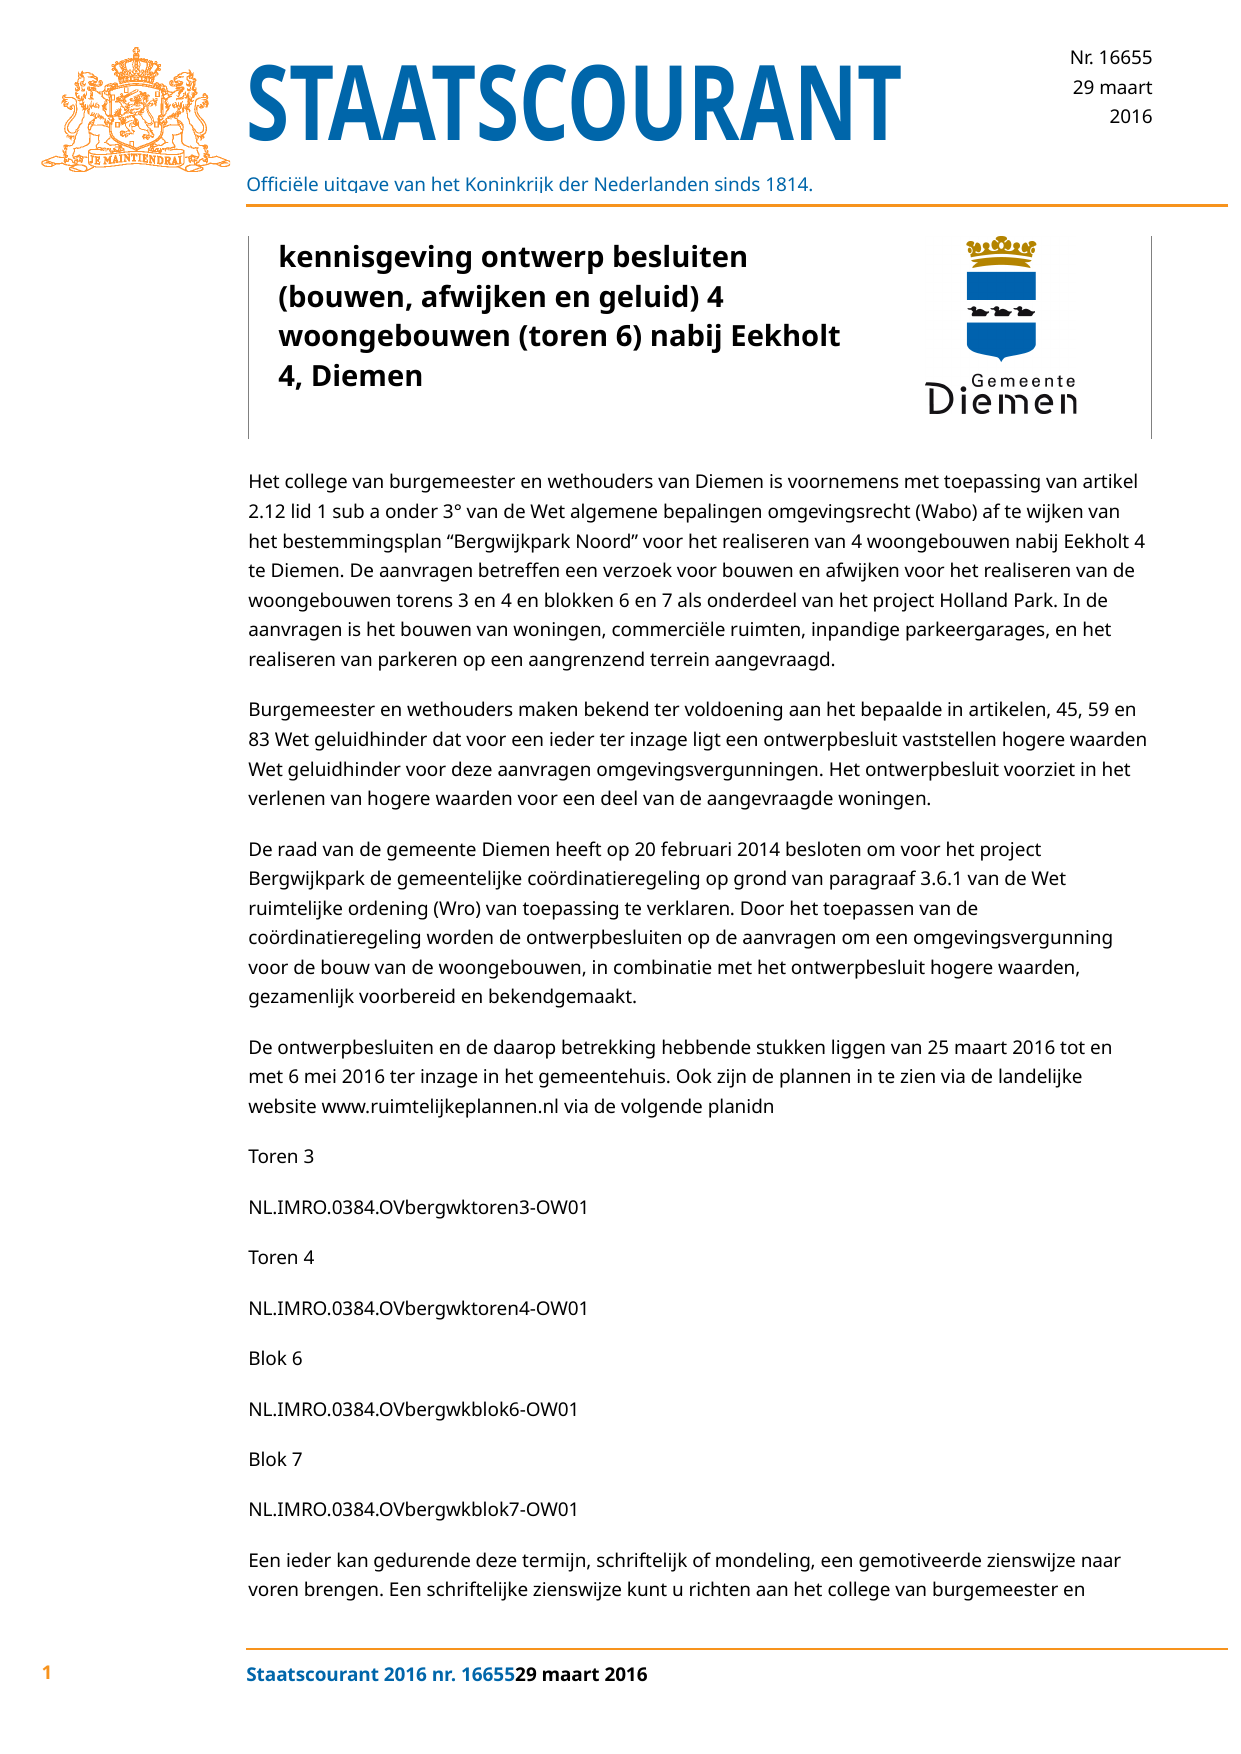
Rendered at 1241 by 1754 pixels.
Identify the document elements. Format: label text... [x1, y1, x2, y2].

text Burgemeester en wethouders maken bekend ter voldoening aan het bepaalde in artikelen, 45, 59 en 83 Wet geluidhinder dat voor een ieder ter inzage ligt een ontwerpbesluit vaststellen hogere waarden Wet geluidhinder voor deze aanvragen omgevingsvergunningen. Het ontwerpbesluit voorziet in het verlenen van hogere waarden voor een deel van de aangevraagde woningen. [248, 697, 1152, 811]
text Toren 4 [248, 1244, 1152, 1270]
table_header [850, 414, 1151, 439]
text NL.IMRO.0384.OVbergwkblok6-OW01 [248, 1396, 1152, 1421]
picture [925, 236, 1077, 414]
text Het college van burgemeester en wethouders van Diemen is voornemens met toepassing van artikel 2.12 lid 1 sub a onder 3° van de Wet algemene bepalingen omgevingsrecht (Wabo) af te wijken van het bestemmingsplan “Bergwijkpark Noord” voor het realiseren van 4 woongebouwen nabij Eekholt 4 te Diemen. De aanvragen betreffen een verzoek voor bouwen en afwijken voor het realiseren van de woongebouwen torens 3 en 4 en blokken 6 en 7 als onderdeel van het project Holland Park. In de aanvragen is het bouwen van woningen, commerciële ruimten, inpandige parkeergarages, en het realiseren van parkeren op een aangrenzend terrein aangevraagd. [248, 469, 1152, 672]
table_header [1077, 236, 1151, 413]
text De ontwerpbesluiten en de daarop betrekking hebbende stukken liggen van 25 maart 2016 tot en met 6 mei 2016 ter inzage in het gemeentehuis. Ook zijn de plannen in te zien via de landelijke website www.ruimtelijkeplannen.nl via de volgende planidn [248, 1034, 1152, 1119]
text De raad van de gemeente Diemen heeft op 20 februari 2014 besloten om voor het project Bergwijkpark de gemeentelijke coördinatieregeling op grond van paragraaf 3.6.1 van de Wet ruimtelijke ordening (Wro) van toepassing te verklaren. Door het toepassen van de coördinatieregeling worden de ontwerpbesluiten op de aanvragen om een omgevingsvergunning voor de bouw van de woongebouwen, in combinatie met het ontwerpbesluit hogere waarden, gezamenlijk voorbereid en bekendgemaakt. [248, 836, 1152, 1009]
text NL.IMRO.0384.OVbergwktoren3-OW01 [248, 1194, 1152, 1220]
text Een ieder kan gedurende deze termijn, schriftelijk of mondeling, een gemotiveerde zienswijze naar voren brengen. Een schriftelijke zienswijze kunt u richten aan het college van burgemeester en [248, 1547, 1152, 1602]
text Blok 6 [248, 1345, 1152, 1371]
table_header [850, 236, 925, 413]
text NL.IMRO.0384.OVbergwktoren4-OW01 [248, 1295, 1152, 1321]
table_header kennisgeving ontwerp besluiten (bouwen, afwijken en geluid) 4 woongebouwen (toren 6) nabij Eekholt 4, Diemen [249, 236, 850, 439]
text NL.IMRO.0384.OVbergwkblok7-OW01 [248, 1497, 1152, 1522]
picture [41, 47, 231, 172]
text Blok 7 [248, 1446, 1152, 1472]
text Toren 3 [248, 1144, 1152, 1169]
